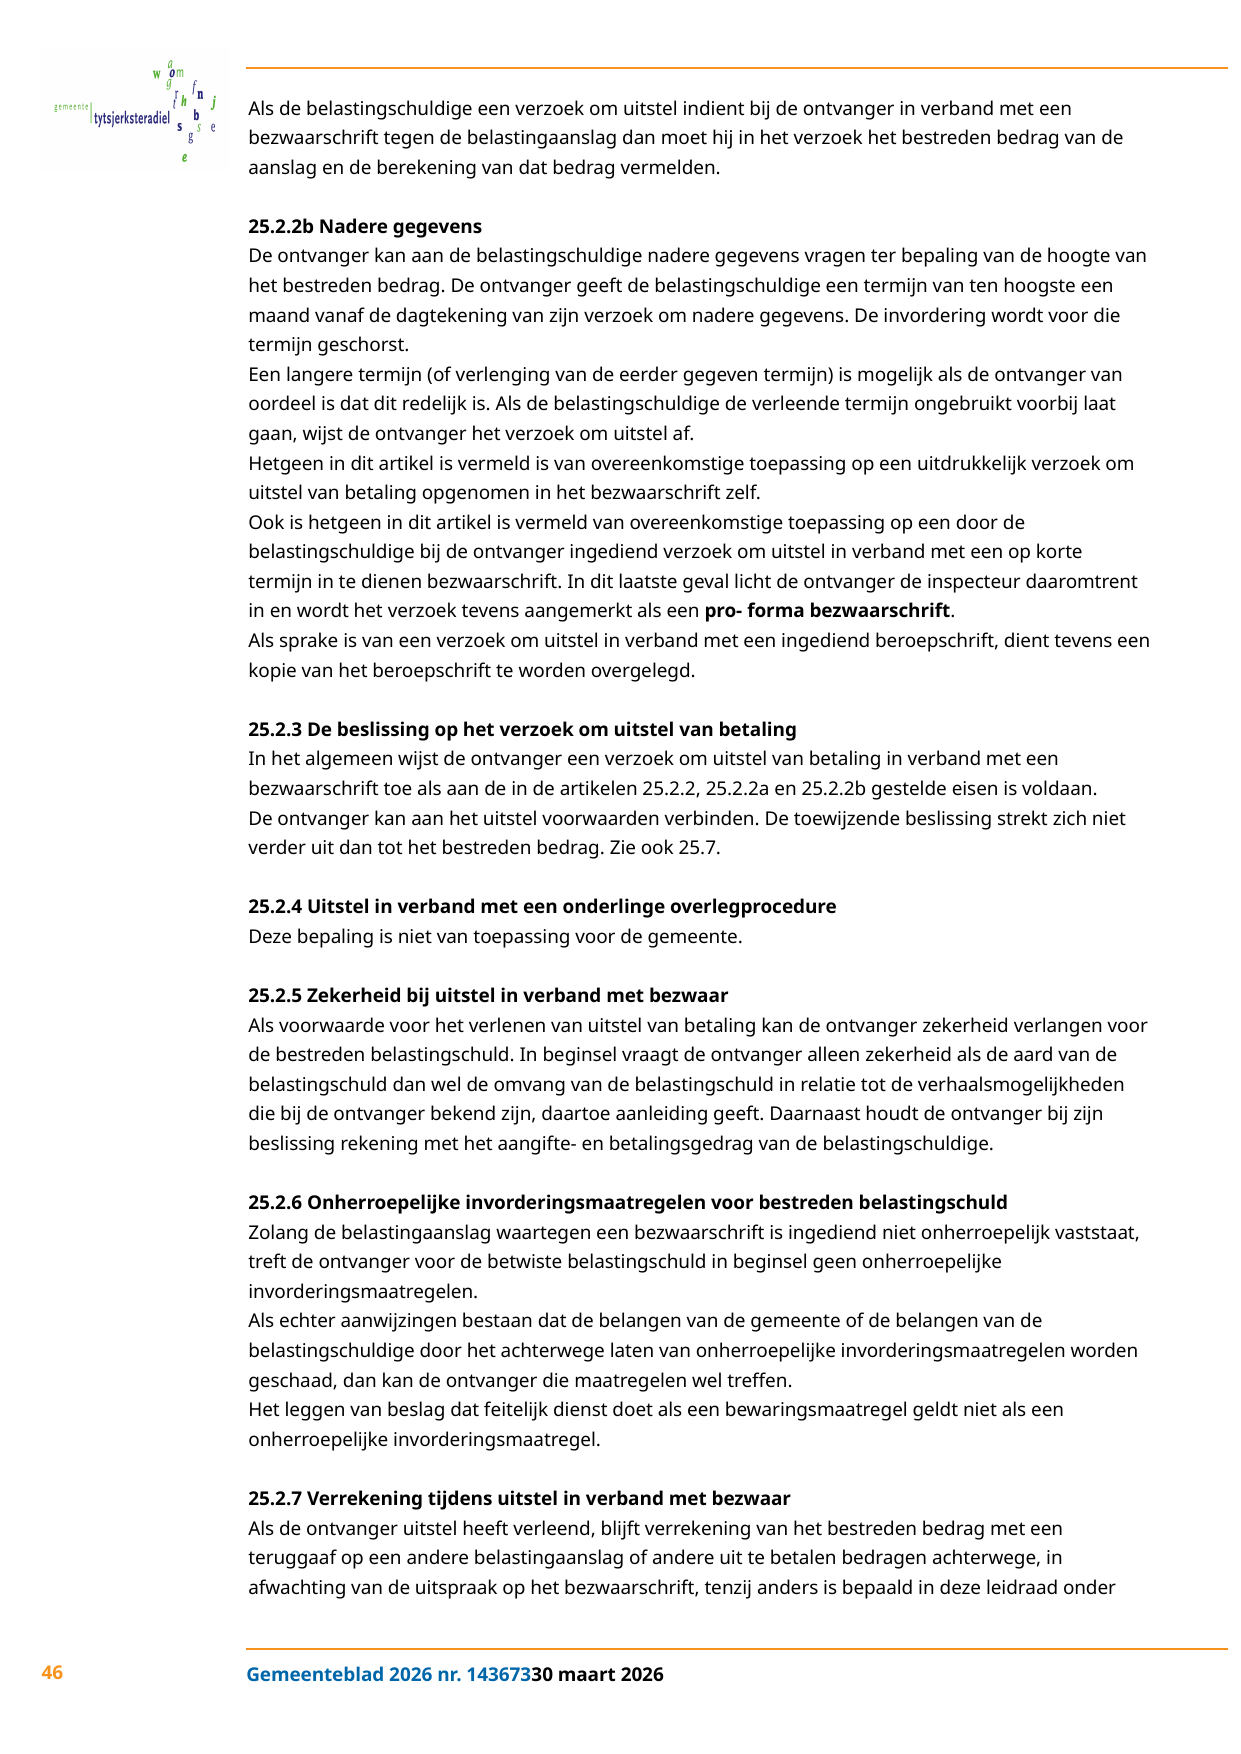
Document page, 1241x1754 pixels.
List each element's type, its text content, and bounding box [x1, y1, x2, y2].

text Als voorwaarde voor het verlenen van uitstel van betaling kan de ontvanger zekerheid verlangen voor de bestreden belastingschuld. In beginsel vraagt de ontvanger alleen zekerheid als de aard van de belastingschuld dan wel de omvang van de belastingschuld in relatie tot de verhaalsmogelijkheden die bij de ontvanger bekend zijn, daartoe aanleiding geeft. Daarnaast houdt de ontvanger bij zijn beslissing rekening met het aangifte- en betalingsgedrag van de belastingschuldige. [248, 1012, 1152, 1156]
text 25.2.5 Zekerheid bij uitstel in verband met bezwaar [248, 982, 1152, 1008]
text Deze bepaling is niet van toepassing voor de gemeente. [248, 923, 1152, 949]
picture [41, 47, 231, 172]
text In het algemeen wijst de ontvanger een verzoek om uitstel van betaling in verband met een bezwaarschrift toe als aan de in de artikelen 25.2.2, 25.2.2a en 25.2.2b gestelde eisen is voldaan. [248, 746, 1152, 801]
text Zolang de belastingaanslag waartegen een bezwaarschrift is ingediend niet onherroepelijk vaststaat, treft de ontvanger voor de betwiste belastingschuld in beginsel geen onherroepelijke invorderingsmaatregelen. [248, 1219, 1152, 1304]
text Hetgeen in dit artikel is vermeld is van overeenkomstige toepassing op een uitdrukkelijk verzoek om uitstel van betaling opgenomen in het bezwaarschrift zelf. [248, 450, 1152, 505]
text De ontvanger kan aan de belastingschuldige nadere gegevens vragen ter bepaling van de hoogte van het bestreden bedrag. De ontvanger geeft de belastingschuldige een termijn van ten hoogste een maand vanaf de dagtekening van zijn verzoek om nadere gegevens. De invordering wordt voor die termijn geschorst. [248, 243, 1152, 357]
text Als de belastingschuldige een verzoek om uitstel indient bij de ontvanger in verband met een bezwaarschrift tegen de belastingaanslag dan moet hij in het verzoek het bestreden bedrag van de aanslag en de berekening van dat bedrag vermelden. [248, 95, 1152, 180]
text 25.2.4 Uitstel in verband met een onderlinge overlegprocedure [248, 893, 1152, 919]
text Als echter aanwijzingen bestaan dat de belangen van de gemeente of de belangen van de belastingschuldige door het achterwege laten van onherroepelijke invorderingsmaatregelen worden geschaad, dan kan de ontvanger die maatregelen wel treffen. [248, 1308, 1152, 1393]
text Een langere termijn (of verlenging van de eerder gegeven termijn) is mogelijk als de ontvanger van oordeel is dat dit redelijk is. Als de belastingschuldige de verleende termijn ongebruikt voorbij laat gaan, wijst de ontvanger het verzoek om uitstel af. [248, 361, 1152, 446]
text Ook is hetgeen in dit artikel is vermeld van overeenkomstige toepassing op een door de belastingschuldige bij de ontvanger ingediend verzoek om uitstel in verband met een op korte termijn in te dienen bezwaarschrift. In dit laatste geval licht de ontvanger de inspecteur daaromtrent in en wordt het verzoek tevens aangemerkt als een pro- forma bezwaarschrift. [248, 509, 1152, 623]
text Het leggen van beslag dat feitelijk dienst doet als een bewaringsmaatregel geldt niet als een onherroepelijke invorderingsmaatregel. [248, 1396, 1152, 1452]
text 25.2.7 Verrekening tijdens uitstel in verband met bezwaar [248, 1485, 1152, 1511]
text De ontvanger kan aan het uitstel voorwaarden verbinden. De toewijzende beslissing strekt zich niet verder uit dan tot het bestreden bedrag. Zie ook 25.7. [248, 805, 1152, 860]
text Als sprake is van een verzoek om uitstel in verband met een ingediend beroepschrift, dient tevens een kopie van het beroepschrift te worden overgelegd. [248, 627, 1152, 683]
text Als de ontvanger uitstel heeft verleend, blijft verrekening van het bestreden bedrag met een teruggaaf op een andere belastingaanslag of andere uit te betalen bedragen achterwege, in afwachting van de uitspraak op het bezwaarschrift, tenzij anders is bepaald in deze leidraad onder [248, 1515, 1152, 1600]
text 25.2.2b Nadere gegevens [248, 213, 1152, 239]
text 25.2.3 De beslissing op het verzoek om uitstel van betaling [248, 716, 1152, 742]
text 25.2.6 Onherroepelijke invorderingsmaatregelen voor bestreden belastingschuld [248, 1189, 1152, 1215]
